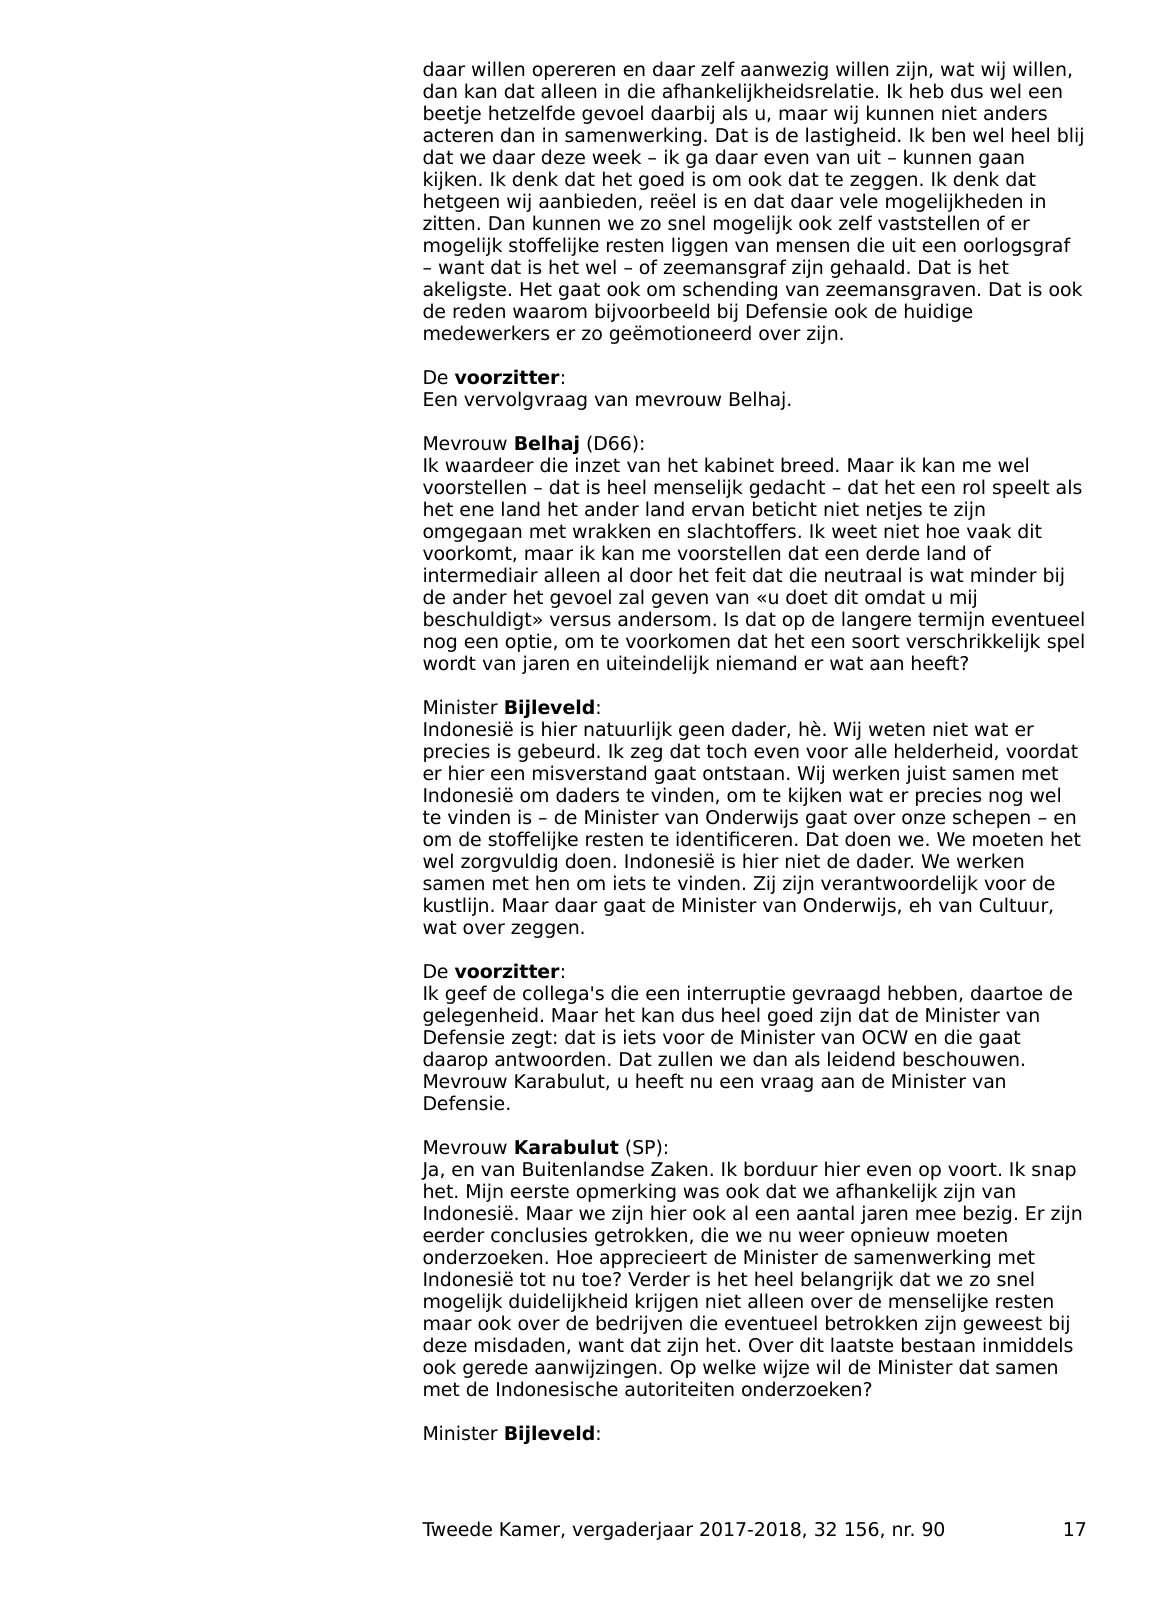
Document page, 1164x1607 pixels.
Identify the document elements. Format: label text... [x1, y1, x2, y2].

text Minister Bijleveld: [422, 697, 1087, 719]
text Ja, en van Buitenlandse Zaken. Ik borduur hier even op voort. Ik snap het. Mijn eerste opmerking was ook dat we afhankelijk zijn van Indonesië. Maar we zijn hier ook al een aantal jaren mee bezig. Er zijn eerder conclusies getrokken, die we nu weer opnieuw moeten onderzoeken. Hoe apprecieert de Minister de samenwerking met Indonesië tot nu toe? Verder is het heel belangrijk dat we zo snel mogelijk duidelijkheid krijgen niet alleen over de menselijke resten maar ook over de bedrijven die eventueel betrokken zijn geweest bij deze misdaden, want dat zijn het. Over dit laatste bestaan inmiddels ook gerede aanwijzingen. Op welke wijze wil de Minister dat samen met de Indonesische autoriteiten onderzoeken? [422, 1159, 1087, 1401]
text De voorzitter: [422, 961, 1087, 983]
text Minister Bijleveld: [422, 1423, 1087, 1445]
text daar willen opereren en daar zelf aanwezig willen zijn, wat wij willen, dan kan dat alleen in die afhankelijkheidsrelatie. Ik heb dus wel een beetje hetzelfde gevoel daarbij als u, maar wij kunnen niet anders acteren dan in samenwerking. Dat is de lastigheid. Ik ben wel heel blij dat we daar deze week – ik ga daar even van uit – kunnen gaan kijken. Ik denk dat het goed is om ook dat te zeggen. Ik denk dat hetgeen wij aanbieden, reëel is en dat daar vele mogelijkheden in zitten. Dan kunnen we zo snel mogelijk ook zelf vaststellen of er mogelijk stoffelijke resten liggen van mensen die uit een oorlogsgraf – want dat is het wel – of zeemansgraf zijn gehaald. Dat is het akeligste. Het gaat ook om schending van zeemansgraven. Dat is ook de reden waarom bijvoorbeeld bij Defensie ook de huidige medewerkers er zo geëmotioneerd over zijn. [422, 59, 1087, 345]
text Een vervolgvraag van mevrouw Belhaj. [422, 389, 1087, 411]
text Indonesië is hier natuurlijk geen dader, hè. Wij weten niet wat er precies is gebeurd. Ik zeg dat toch even voor alle helderheid, voordat er hier een misverstand gaat ontstaan. Wij werken juist samen met Indonesië om daders te vinden, om te kijken wat er precies nog wel te vinden is – de Minister van Onderwijs gaat over onze schepen – en om de stoffelijke resten te identificeren. Dat doen we. We moeten het wel zorgvuldig doen. Indonesië is hier niet de dader. We werken samen met hen om iets te vinden. Zij zijn verantwoordelijk voor de kustlijn. Maar daar gaat de Minister van Onderwijs, eh van Cultuur, wat over zeggen. [422, 719, 1087, 939]
text Ik geef de collega's die een interruptie gevraagd hebben, daartoe de gelegenheid. Maar het kan dus heel goed zijn dat de Minister van Defensie zegt: dat is iets voor de Minister van OCW en die gaat daarop antwoorden. Dat zullen we dan als leidend beschouwen. Mevrouw Karabulut, u heeft nu een vraag aan de Minister van Defensie. [422, 983, 1087, 1115]
text Mevrouw Belhaj (D66): [422, 433, 1087, 455]
text Mevrouw Karabulut (SP): [422, 1137, 1087, 1159]
text Ik waardeer die inzet van het kabinet breed. Maar ik kan me wel voorstellen – dat is heel menselijk gedacht – dat het een rol speelt als het ene land het ander land ervan beticht niet netjes te zijn omgegaan met wrakken en slachtoffers. Ik weet niet hoe vaak dit voorkomt, maar ik kan me voorstellen dat een derde land of intermediair alleen al door het feit dat die neutraal is wat minder bij de ander het gevoel zal geven van «u doet dit omdat u mij beschuldigt» versus andersom. Is dat op de langere termijn eventueel nog een optie, om te voorkomen dat het een soort verschrikkelijk spel wordt van jaren en uiteindelijk niemand er wat aan heeft? [422, 455, 1087, 675]
text De voorzitter: [422, 367, 1087, 389]
